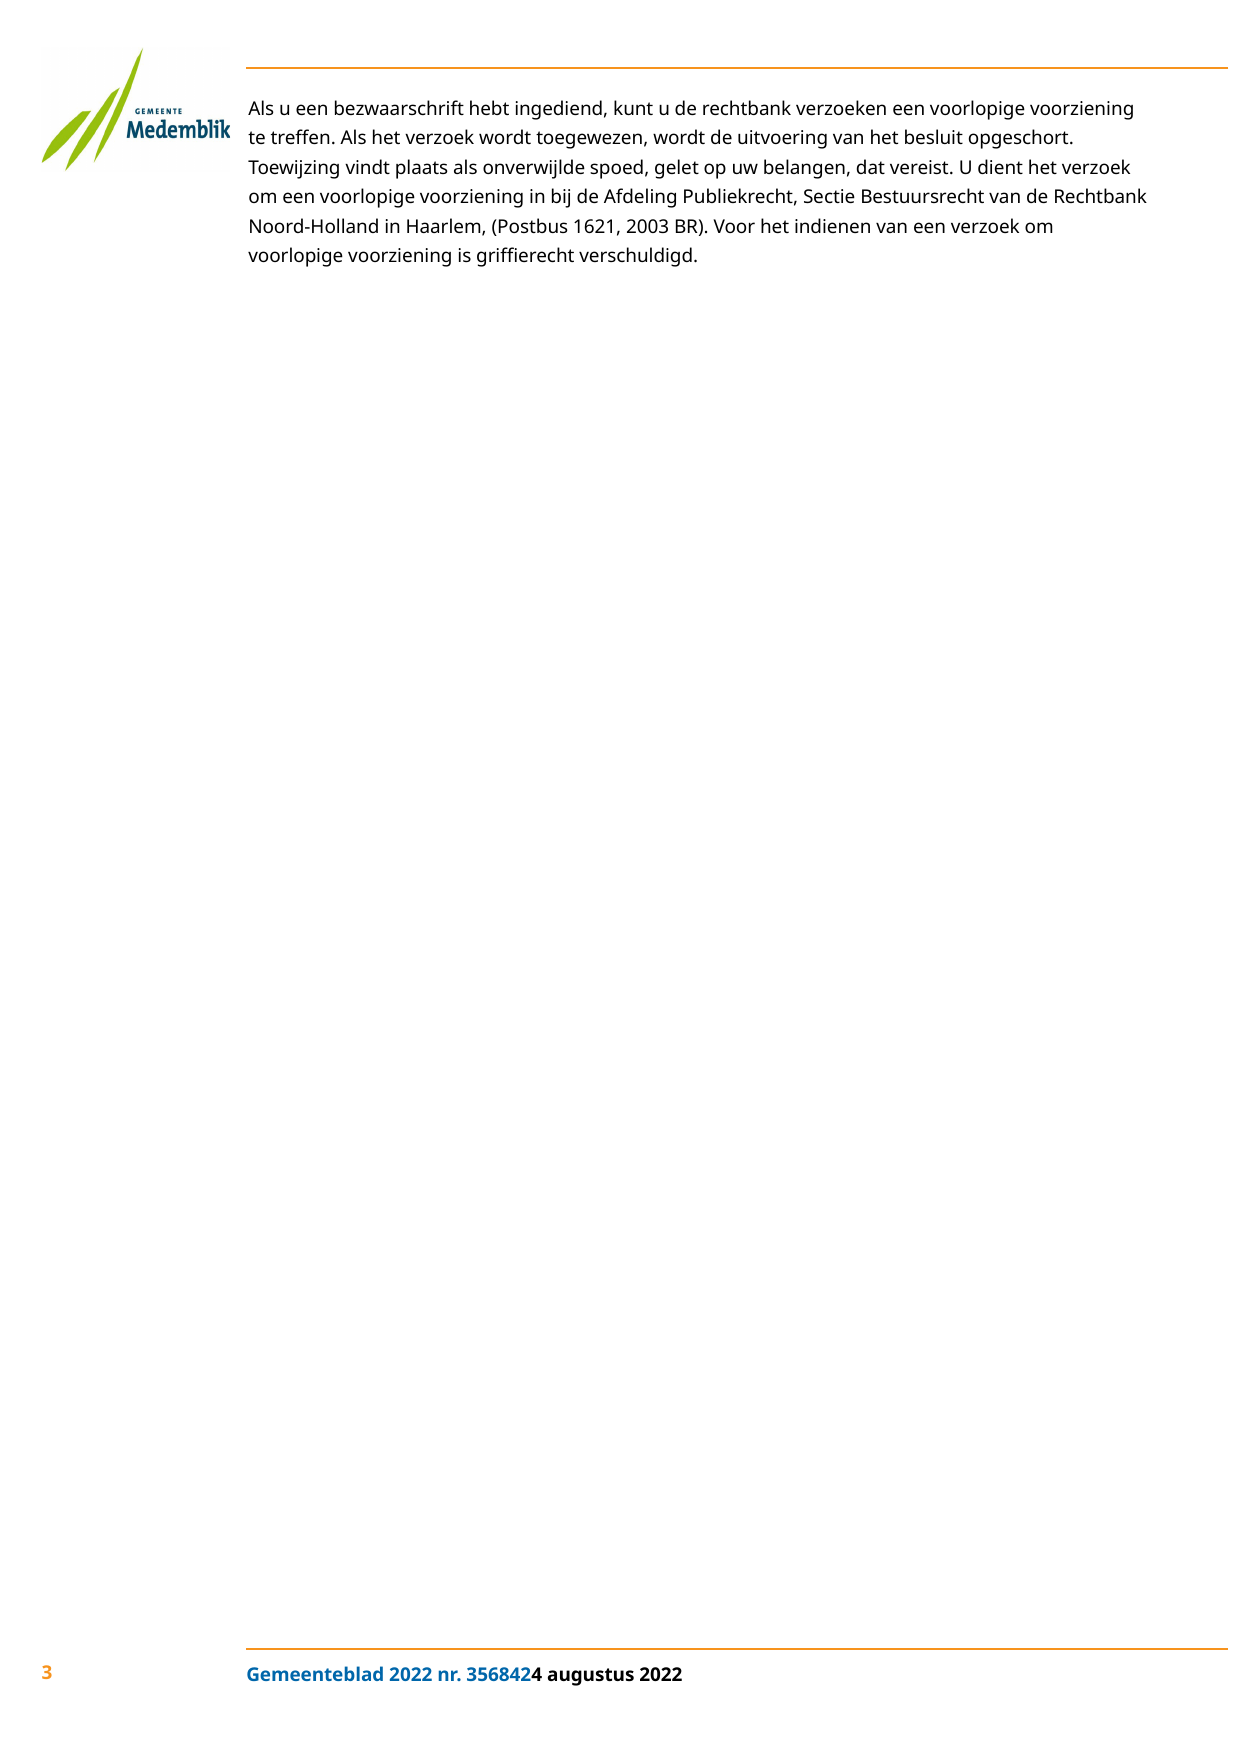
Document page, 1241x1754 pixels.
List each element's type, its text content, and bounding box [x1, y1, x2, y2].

picture [41, 47, 231, 172]
text Als u een bezwaarschrift hebt ingediend, kunt u de rechtbank verzoeken een voorlopige voorziening te treffen. Als het verzoek wordt toegewezen, wordt de uitvoering van het besluit opgeschort. Toewijzing vindt plaats als onverwijlde spoed, gelet op uw belangen, dat vereist. U dient het verzoek om een voorlopige voorziening in bij de Afdeling Publiekrecht, Sectie Bestuursrecht van de Rechtbank Noord-Holland in Haarlem, (Postbus 1621, 2003 BR). Voor het indienen van een verzoek om voorlopige voorziening is griffierecht verschuldigd. [248, 95, 1152, 268]
